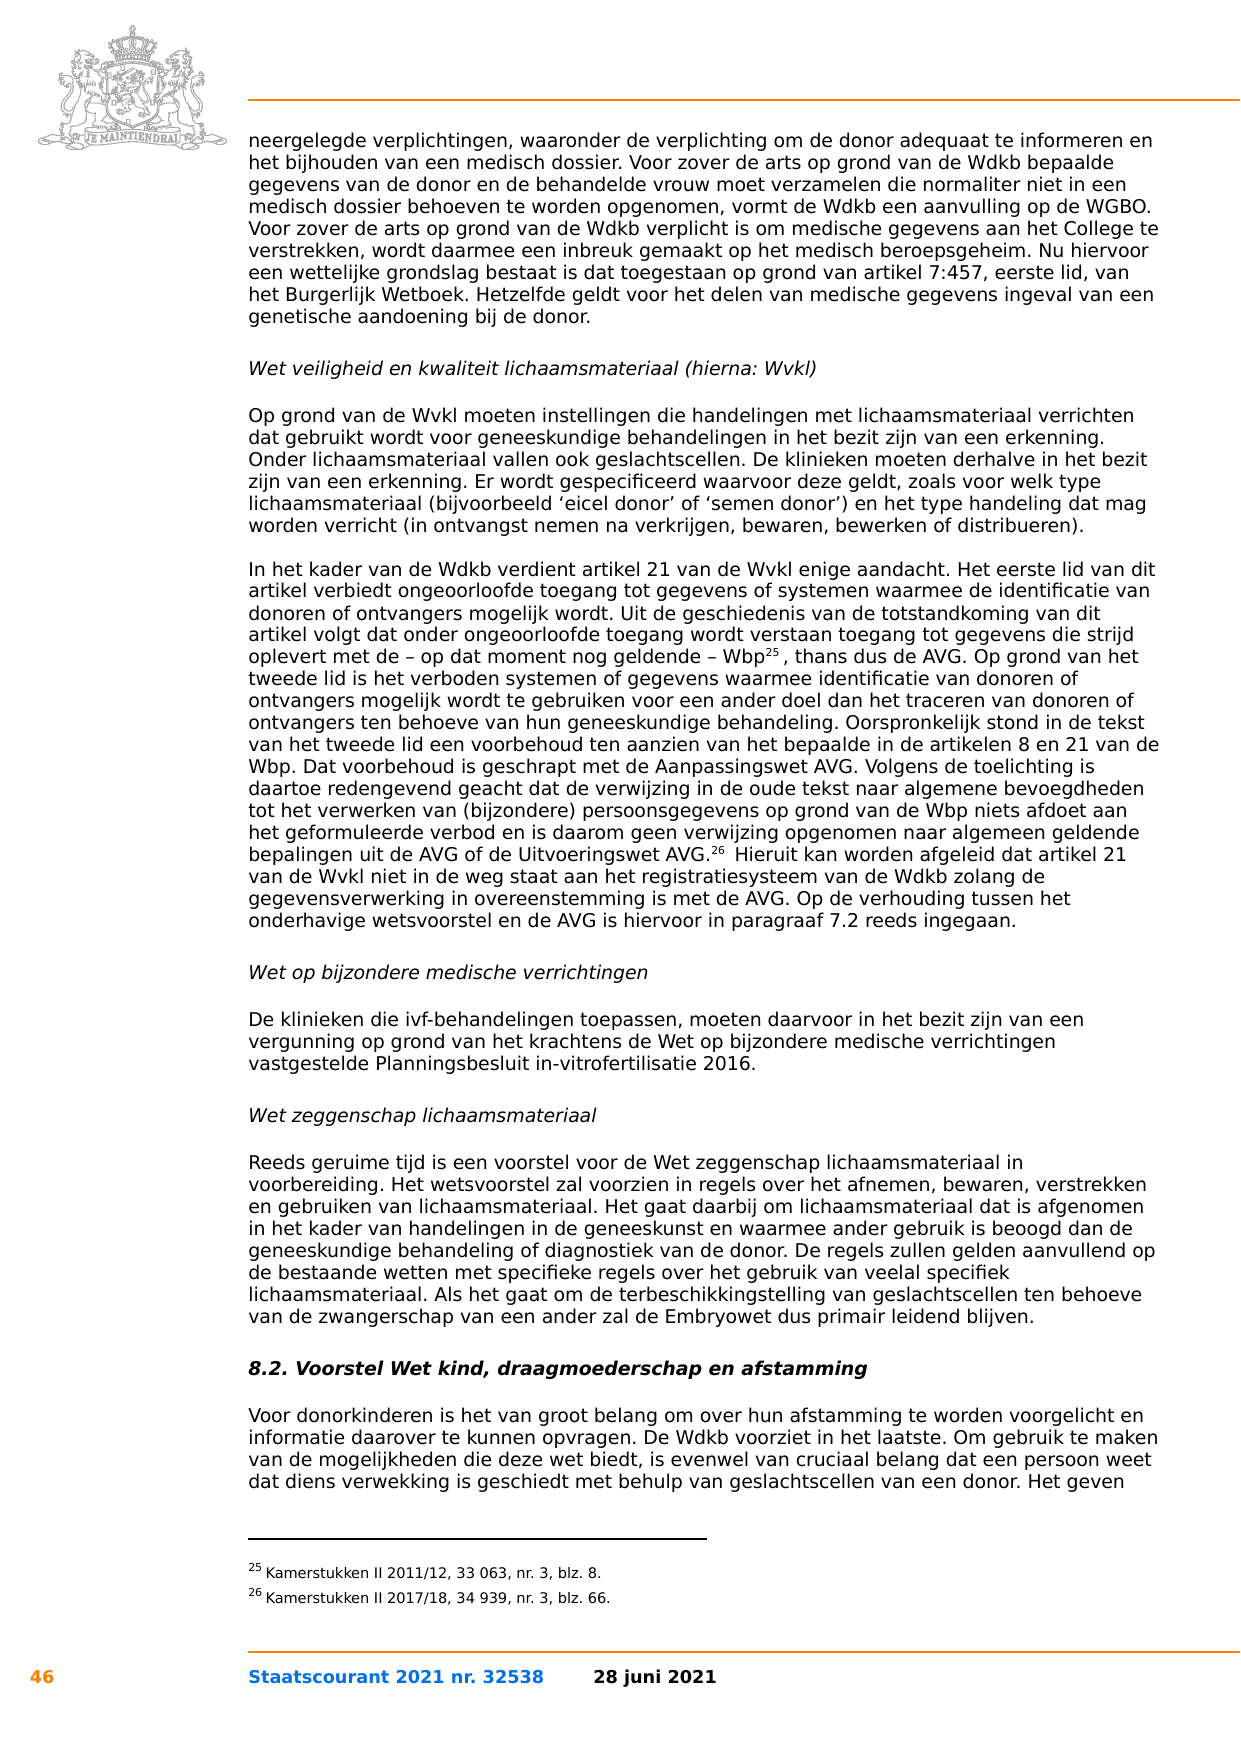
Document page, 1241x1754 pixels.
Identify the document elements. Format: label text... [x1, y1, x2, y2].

subtitle 8.2. Voorstel Wet kind, draagmoederschap en afstamming [248, 1358, 1163, 1380]
text Voor donorkinderen is het van groot belang om over hun afstamming te worden voorgelicht en informatie daarover te kunnen opvragen. De Wdkb voorziet in het laatste. Om gebruik te maken van de mogelijkheden die deze wet biedt, is evenwel van cruciaal belang dat een persoon weet dat diens verwekking is geschiedt met behulp van geslachtscellen van een donor. Het geven [248, 1405, 1163, 1493]
picture [38, 25, 227, 150]
text De klinieken die ivf-behandelingen toepassen, moeten daarvoor in het bezit zijn van een vergunning op grond van het krachtens de Wet op bijzondere medische verrichtingen vastgestelde Planningsbesluit in‑vitrofertilisatie 2016. [248, 1009, 1163, 1075]
subtitle Wet zeggenschap lichaamsmateriaal [248, 1105, 1163, 1127]
text Kamerstukken II 2011/12, 33 063, nr. 3, blz. 8. [248, 1561, 1163, 1583]
text Kamerstukken II 2017/18, 34 939, nr. 3, blz. 66. [248, 1586, 1163, 1608]
text Reeds geruime tijd is een voorstel voor de Wet zeggenschap lichaamsmateriaal in voorbereiding. Het wetsvoorstel zal voorzien in regels over het afnemen, bewaren, verstrekken en gebruiken van lichaamsmateriaal. Het gaat daarbij om lichaamsmateriaal dat is afgenomen in het kader van handelingen in de geneeskunst en waarmee ander gebruik is beoogd dan de geneeskundige behandeling of diagnostiek van de donor. De regels zullen gelden aanvullend op de bestaande wetten met specifieke regels over het gebruik van veelal specifiek lichaamsmateriaal. Als het gaat om de terbeschikkingstelling van geslachtscellen ten behoeve van de zwangerschap van een ander zal de Embryowet dus primair leidend blijven. [248, 1152, 1163, 1328]
subtitle Wet veiligheid en kwaliteit lichaamsmateriaal (hierna: Wvkl) [248, 358, 1163, 380]
text neergelegde verplichtingen, waaronder de verplichting om de donor adequaat te informeren en het bijhouden van een medisch dossier. Voor zover de arts op grond van de Wdkb bepaalde gegevens van de donor en de behandelde vrouw moet verzamelen die normaliter niet in een medisch dossier behoeven te worden opgenomen, vormt de Wdkb een aanvulling op de WGBO. Voor zover de arts op grond van de Wdkb verplicht is om medische gegevens aan het College te verstrekken, wordt daarmee een inbreuk gemaakt op het medisch beroepsgeheim. Nu hiervoor een wettelijke grondslag bestaat is dat toegestaan op grond van artikel 7:457, eerste lid, van het Burgerlijk Wetboek. Hetzelfde geldt voor het delen van medische gegevens ingeval van een genetische aandoening bij de donor. [248, 130, 1163, 328]
subtitle Wet op bijzondere medische verrichtingen [248, 962, 1163, 984]
text Op grond van de Wvkl moeten instellingen die handelingen met lichaamsmateriaal verrichten dat gebruikt wordt voor geneeskundige behandelingen in het bezit zijn van een erkenning. Onder lichaamsmateriaal vallen ook geslachtscellen. De klinieken moeten derhalve in het bezit zijn van een erkenning. Er wordt gespecificeerd waarvoor deze geldt, zoals voor welk type lichaamsmateriaal (bijvoorbeeld ‘eicel donor’ of ‘semen donor’) en het type handeling dat mag worden verricht (in ontvangst nemen na verkrijgen, bewaren, bewerken of distribueren). [248, 405, 1163, 537]
text In het kader van de Wdkb verdient artikel 21 van de Wvkl enige aandacht. Het eerste lid van dit artikel verbiedt ongeoorloofde toegang tot gegevens of systemen waarmee de identificatie van donoren of ontvangers mogelijk wordt. Uit de geschiedenis van de totstandkoming van dit artikel volgt dat onder ongeoorloofde toegang wordt verstaan toegang tot gegevens die strijd oplevert met de – op dat moment nog geldende – Wbp, thans dus de AVG. Op grond van het tweede lid is het verboden systemen of gegevens waarmee identificatie van donoren of ontvangers mogelijk wordt te gebruiken voor een ander doel dan het traceren van donoren of ontvangers ten behoeve van hun geneeskundige behandeling. Oorspronkelijk stond in de tekst van het tweede lid een voorbehoud ten aanzien van het bepaalde in de artikelen 8 en 21 van de Wbp. Dat voorbehoud is geschrapt met de Aanpassingswet AVG. Volgens de toelichting is daartoe redengevend geacht dat de verwijzing in de oude tekst naar algemene bevoegdheden tot het verwerken van (bijzondere) persoonsgegevens op grond van de Wbp niets afdoet aan het geformuleerde verbod en is daarom geen verwijzing opgenomen naar algemeen geldende bepalingen uit de AVG of de Uitvoeringswet AVG. Hieruit kan worden afgeleid dat artikel 21 van de Wvkl niet in de weg staat aan het registratiesysteem van de Wdkb zolang de gegevensverwerking in overeenstemming is met de AVG. Op de verhouding tussen het onderhavige wetsvoorstel en de AVG is hiervoor in paragraaf 7.2 reeds ingegaan. [248, 558, 1163, 932]
